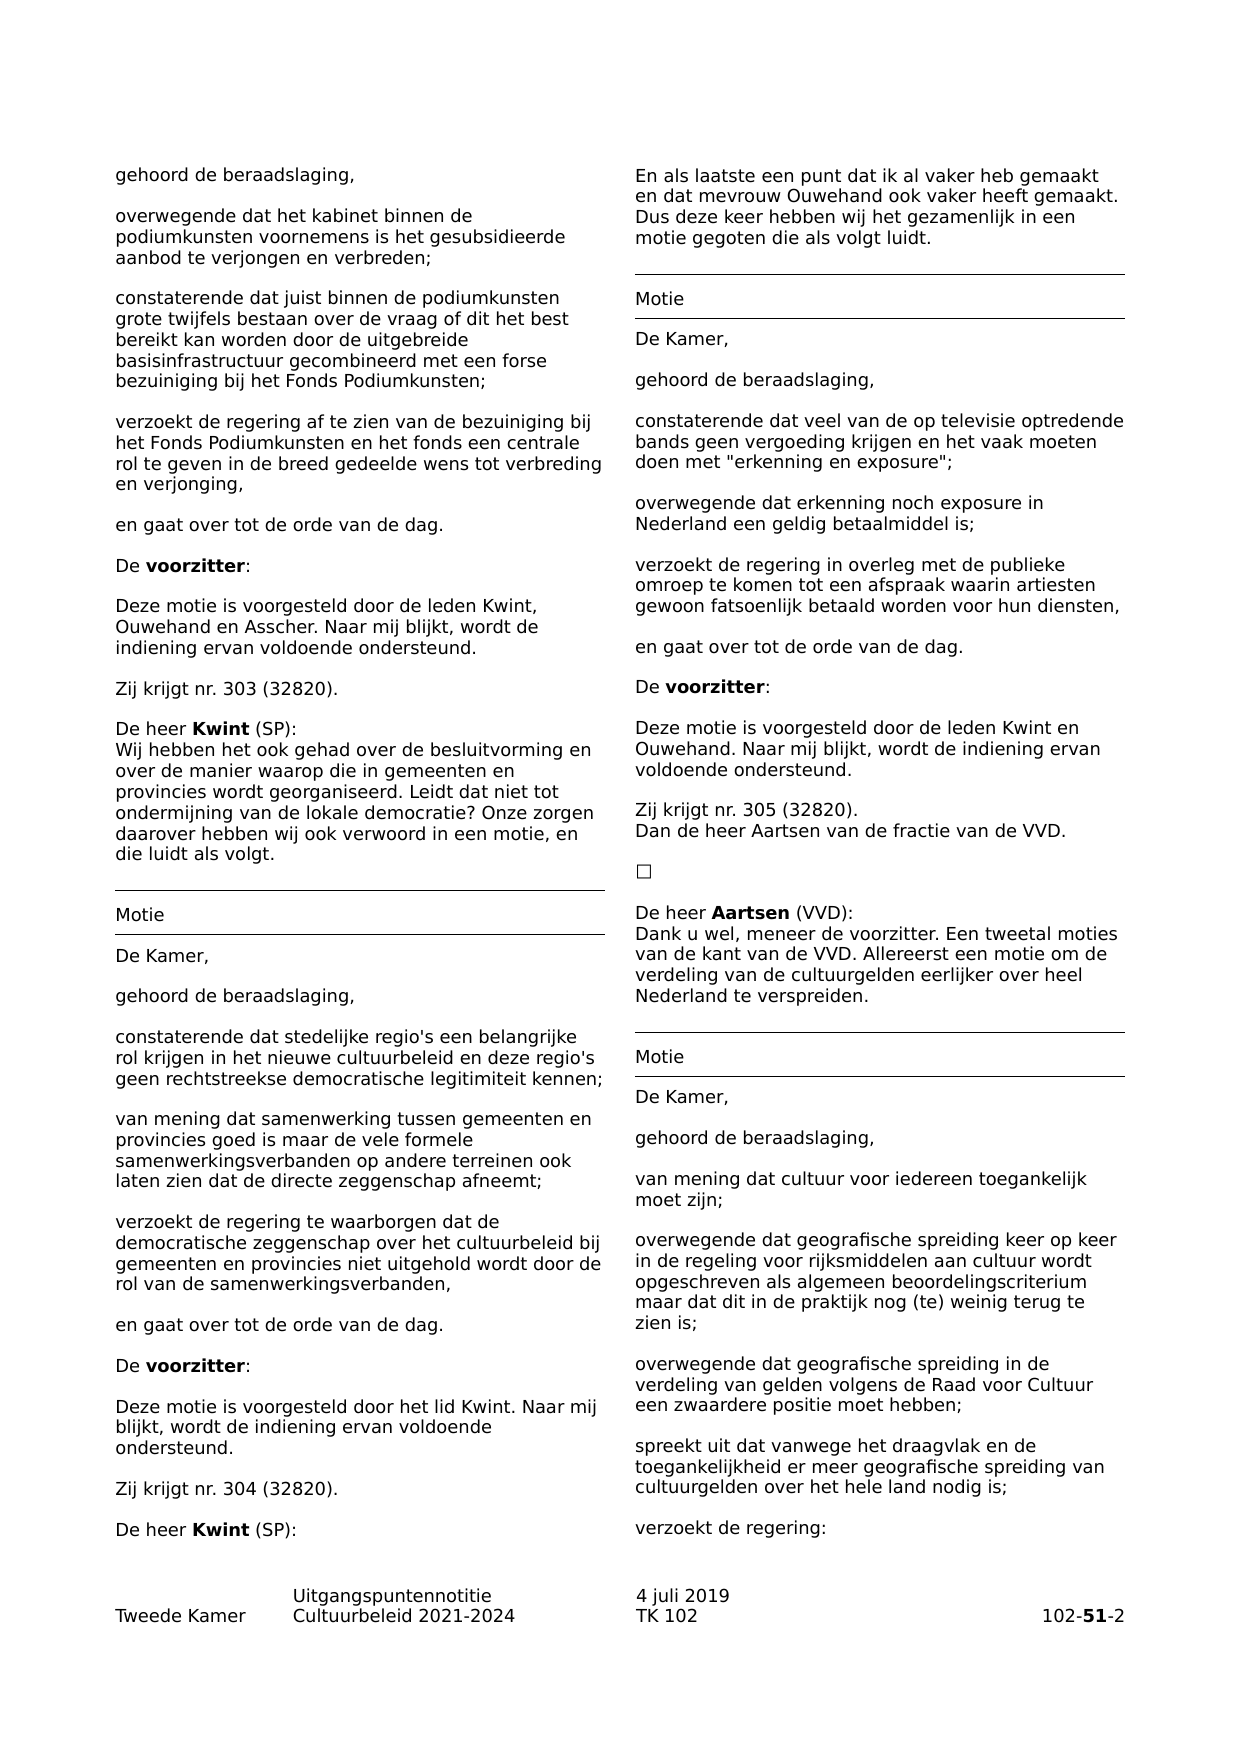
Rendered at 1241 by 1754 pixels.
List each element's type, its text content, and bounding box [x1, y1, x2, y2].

text constaterende dat juist binnen de podiumkunsten grote twijfels bestaan over de vraag of dit het best bereikt kan worden door de uitgebreide basisinfrastructuur gecombineerd met een forse bezuiniging bij het Fonds Podiumkunsten; [115, 288, 605, 392]
text Wij hebben het ook gehad over de besluitvorming en over de manier waarop die in gemeenten en provincies wordt georganiseerd. Leidt dat niet tot ondermijning van de lokale democratie? Onze zorgen daarover hebben wij ook verwoord in een motie, en die luidt als volgt. [115, 740, 605, 865]
text spreekt uit dat vanwege het draagvlak en de toegankelijkheid er meer geografische spreiding van cultuurgelden over het hele land nodig is; [635, 1436, 1125, 1498]
text gehoord de beraadslaging, [115, 165, 605, 186]
text van mening dat samenwerking tussen gemeenten en provincies goed is maar de vele formele samenwerkingsverbanden op andere terreinen ook laten zien dat de directe zeggenschap afneemt; [115, 1109, 605, 1192]
text Motie [635, 288, 1125, 309]
text constaterende dat veel van de op televisie optredende bands geen vergoeding krijgen en het vaak moeten doen met "erkenning en exposure"; [635, 411, 1125, 473]
text Zij krijgt nr. 303 (32820). [115, 678, 605, 699]
text gehoord de beraadslaging, [635, 1128, 1125, 1149]
text Motie [635, 1046, 1125, 1067]
text overwegende dat geografische spreiding keer op keer in de regeling voor rijksmiddelen aan cultuur wordt opgeschreven als algemeen beoordelingscriterium maar dat dit in de praktijk nog (te) weinig terug te zien is; [635, 1230, 1125, 1334]
text en gaat over tot de orde van de dag. [115, 1315, 605, 1336]
text verzoekt de regering in overleg met de publieke omroep te komen tot een afspraak waarin artiesten gewoon fatsoenlijk betaald worden voor hun diensten, [635, 554, 1125, 617]
text ⬜ [635, 862, 1125, 882]
text De heer Aartsen (VVD): [635, 902, 1125, 923]
text Motie [115, 905, 605, 926]
text van mening dat cultuur voor iedereen toegankelijk moet zijn; [635, 1169, 1125, 1210]
text Zij krijgt nr. 304 (32820). [115, 1479, 605, 1499]
text Dank u wel, meneer de voorzitter. Een tweetal moties van de kant van de VVD. Allereerst een motie om de verdeling van de cultuurgelden eerlijker over heel Nederland te verspreiden. [635, 923, 1125, 1007]
text verzoekt de regering: [635, 1518, 1125, 1539]
text En als laatste een punt dat ik al vaker heb gemaakt en dat mevrouw Ouwehand ook vaker heeft gemaakt. Dus deze keer hebben wij het gezamenlijk in een motie gegoten die als volgt luidt. [635, 165, 1125, 249]
text De heer Kwint (SP): [115, 719, 605, 740]
text gehoord de beraadslaging, [635, 370, 1125, 391]
text overwegende dat het kabinet binnen de podiumkunsten voornemens is het gesubsidieerde aanbod te verjongen en verbreden; [115, 206, 605, 268]
text Zij krijgt nr. 305 (32820). [635, 800, 1125, 821]
text Deze motie is voorgesteld door de leden Kwint, Ouwehand en Asscher. Naar mij blijkt, wordt de indiening ervan voldoende ondersteund. [115, 596, 605, 658]
text verzoekt de regering af te zien van de bezuiniging bij het Fonds Podiumkunsten en het fonds een centrale rol te geven in de breed gedeelde wens tot verbreding en verjonging, [115, 412, 605, 495]
text De Kamer, [635, 1087, 1125, 1108]
text De voorzitter: [115, 556, 605, 576]
text constaterende dat stedelijke regio's een belangrijke rol krijgen in het nieuwe cultuurbeleid en deze regio's geen rechtstreekse democratische legitimiteit kennen; [115, 1027, 605, 1089]
text en gaat over tot de orde van de dag. [635, 637, 1125, 657]
text De voorzitter: [115, 1356, 605, 1376]
text verzoekt de regering te waarborgen dat de democratische zeggenschap over het cultuurbeleid bij gemeenten en provincies niet uitgehold wordt door de rol van de samenwerkingsverbanden, [115, 1212, 605, 1295]
text Dan de heer Aartsen van de fractie van de VVD. [635, 821, 1125, 842]
text Deze motie is voorgesteld door het lid Kwint. Naar mij blijkt, wordt de indiening ervan voldoende ondersteund. [115, 1396, 605, 1459]
text overwegende dat geografische spreiding in de verdeling van gelden volgens de Raad voor Cultuur een zwaardere positie moet hebben; [635, 1354, 1125, 1416]
text overwegende dat erkenning noch exposure in Nederland een geldig betaalmiddel is; [635, 493, 1125, 534]
text De voorzitter: [635, 677, 1125, 698]
text De Kamer, [635, 329, 1125, 350]
text De heer Kwint (SP): [115, 1519, 605, 1540]
text en gaat over tot de orde van de dag. [115, 515, 605, 536]
text De Kamer, [115, 946, 605, 966]
text gehoord de beraadslaging, [115, 986, 605, 1007]
text Deze motie is voorgesteld door de leden Kwint en Ouwehand. Naar mij blijkt, wordt de indiening ervan voldoende ondersteund. [635, 718, 1125, 780]
